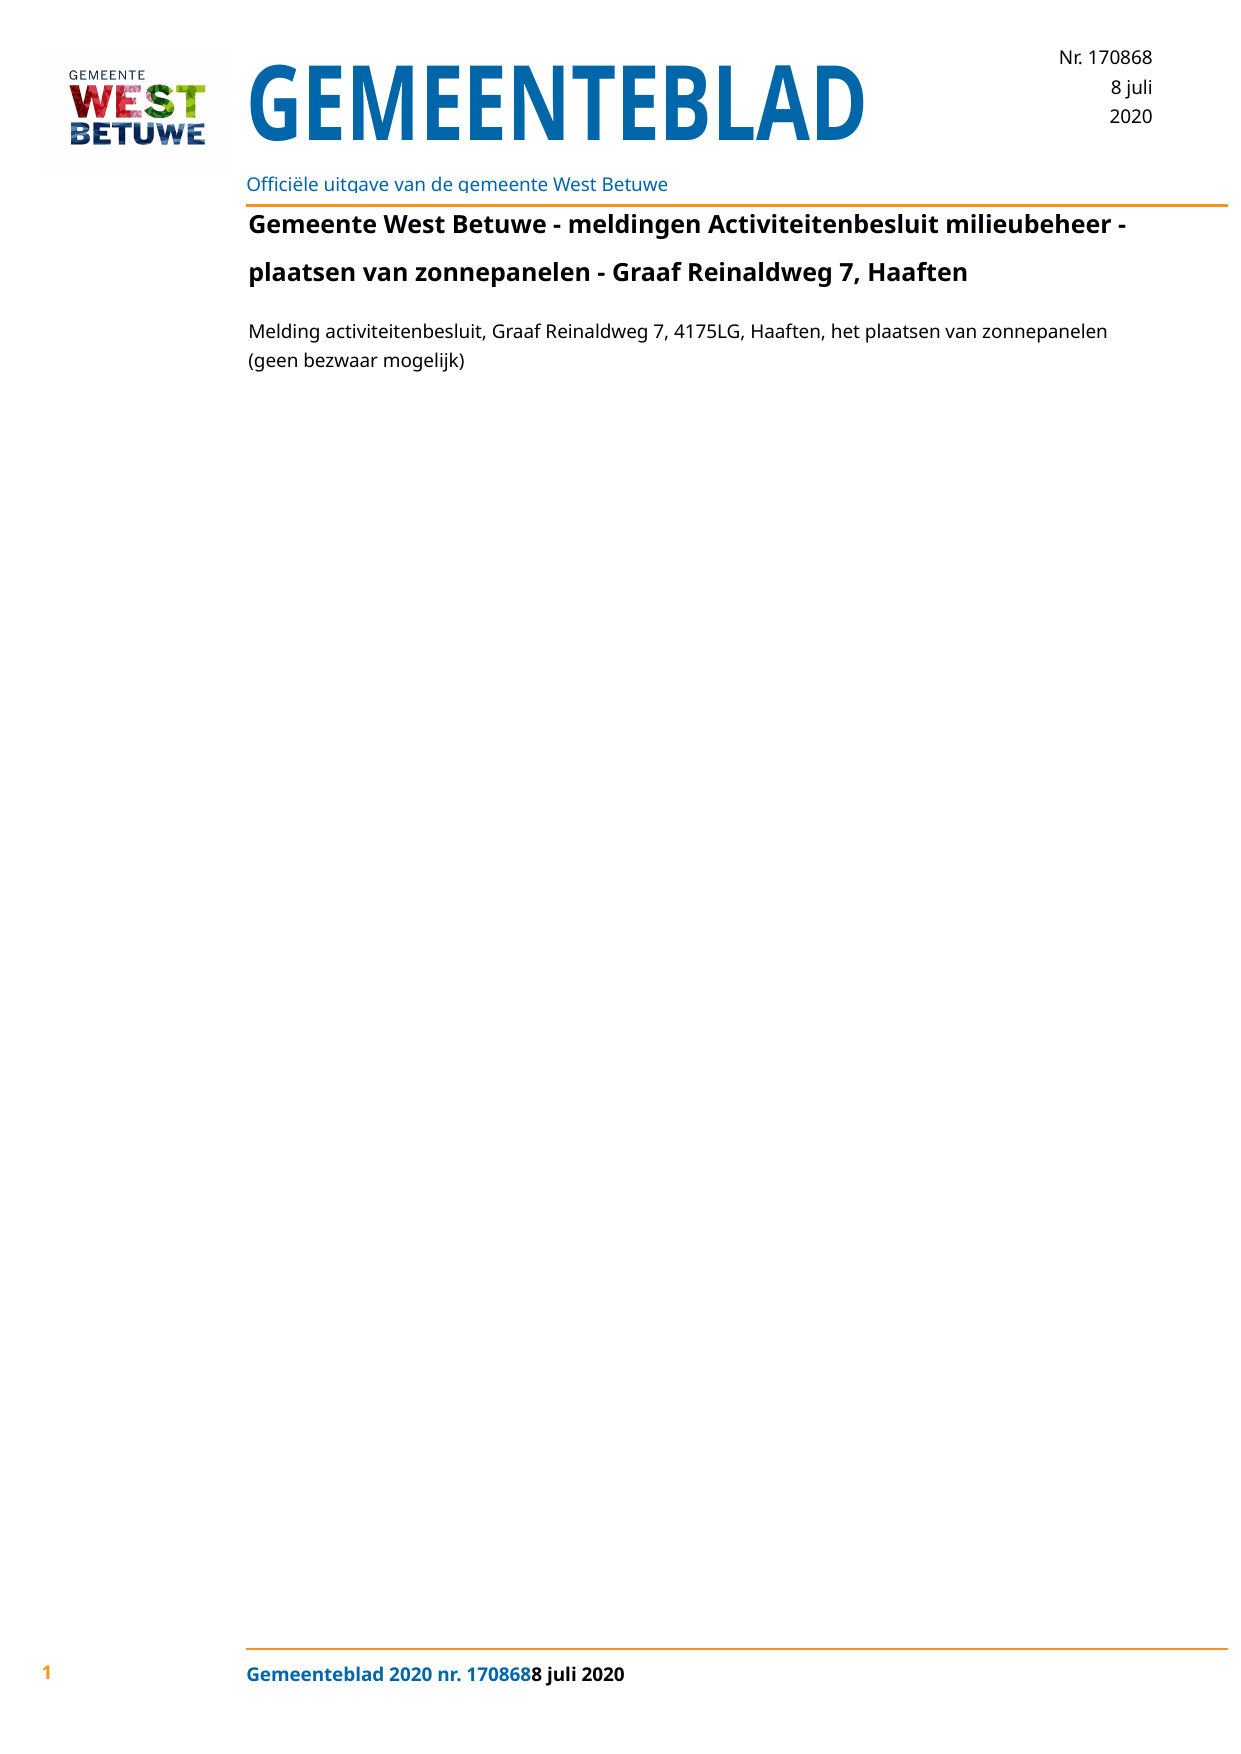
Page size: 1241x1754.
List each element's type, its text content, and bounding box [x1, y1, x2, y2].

picture [41, 47, 231, 172]
text Melding activiteitenbesluit, Graaf Reinaldweg 7, 4175LG, Haaften, het plaatsen van zonnepanelen (geen bezwaar mogelijk) [248, 318, 1152, 373]
text Gemeente West Betuwe - meldingen Activiteitenbesluit milieubeheer - plaatsen van zonnepanelen - Graaf Reinaldweg 7, Haaften [248, 207, 1152, 288]
